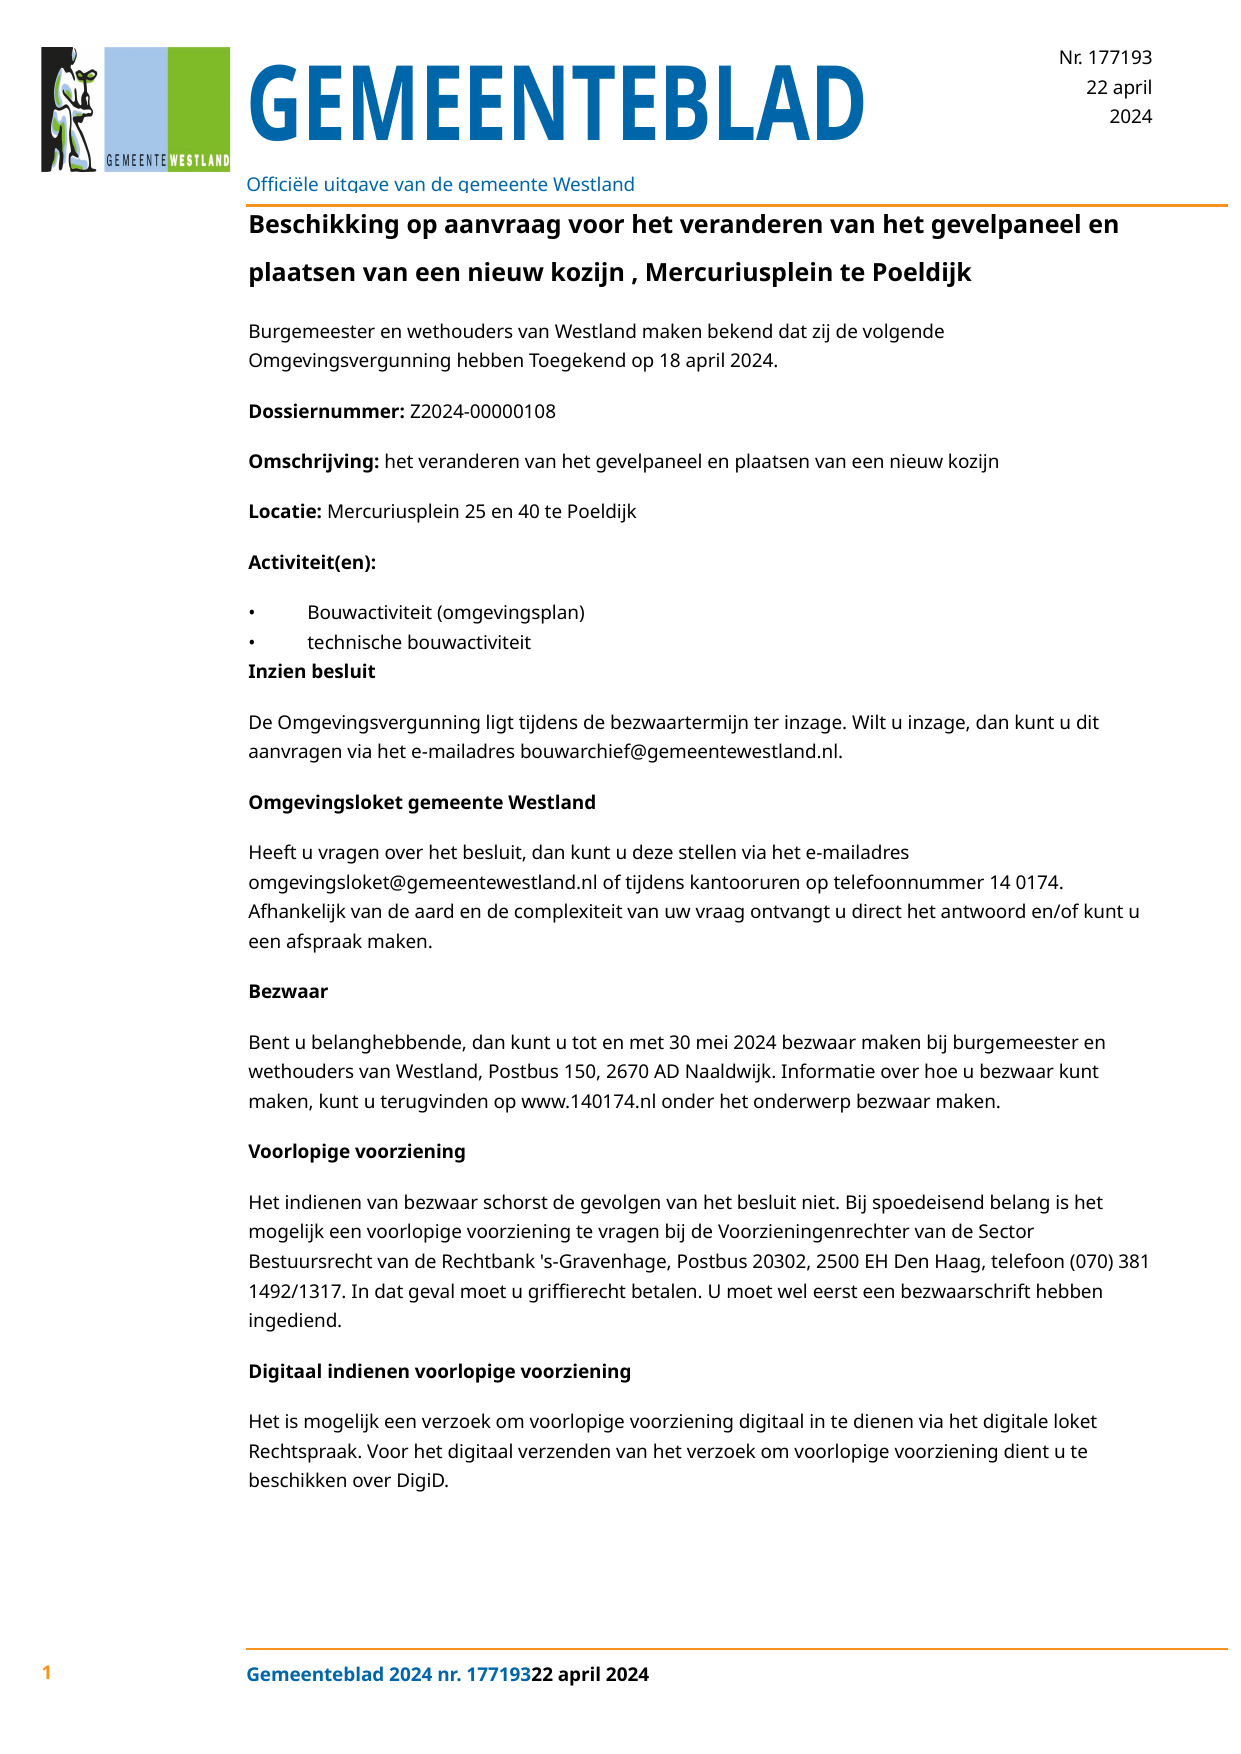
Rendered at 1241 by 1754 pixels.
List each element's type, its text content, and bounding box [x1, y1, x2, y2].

text Dossiernummer: Z2024-00000108 [248, 398, 1152, 424]
text Beschikking op aanvraag voor het veranderen van het gevelpaneel en plaatsen van een nieuw kozijn , Mercuriusplein te Poeldijk [248, 207, 1152, 288]
text De Omgevingsvergunning ligt tijdens de bezwaartermijn ter inzage. Wilt u inzage, dan kunt u dit aanvragen via het e-mailadres bouwarchief@gemeentewestland.nl. [248, 709, 1152, 764]
text Het indienen van bezwaar schorst de gevolgen van het besluit niet. Bij spoedeisend belang is het mogelijk een voorlopige voorziening te vragen bij de Voorzieningenrechter van de Sector Bestuursrecht van de Rechtbank 's-Gravenhage, Postbus 20302, 2500 EH Den Haag, telefoon (070) 381 1492/1317. In dat geval moet u griffierecht betalen. U moet wel eerst een bezwaarschrift hebben ingediend. [248, 1189, 1152, 1333]
text Omschrijving: het veranderen van het gevelpaneel en plaatsen van een nieuw kozijn [248, 448, 1152, 474]
text Burgemeester en wethouders van Westland maken bekend dat zij de volgende Omgevingsvergunning hebben Toegekend op 18 april 2024. [248, 318, 1152, 373]
text Heeft u vragen over het besluit, dan kunt u deze stellen via het e-mailadres omgevingsloket@gemeentewestland.nl of tijdens kantooruren op telefoonnummer 14 0174. Afhankelijk van de aard en de complexiteit van uw vraag ontvangt u direct het antwoord en/of kunt u een afspraak maken. [248, 839, 1152, 954]
text Digitaal indienen voorlopige voorziening [248, 1358, 1152, 1384]
text Inzien besluit [248, 659, 1152, 684]
list Bouwactiviteit (omgevingsplan) [248, 599, 1152, 625]
text Bent u belanghebbende, dan kunt u tot en met 30 mei 2024 bezwaar maken bij burgemeester en wethouders van Westland, Postbus 150, 2670 AD Naaldwijk. Informatie over hoe u bezwaar kunt maken, kunt u terugvinden op www.140174.nl onder het onderwerp bezwaar maken. [248, 1029, 1152, 1114]
text Het is mogelijk een verzoek om voorlopige voorziening digitaal in te dienen via het digitale loket Rechtspraak. Voor het digitaal verzenden van het verzoek om voorlopige voorziening dient u te beschikken over DigiD. [248, 1408, 1152, 1493]
text Bezwaar [248, 979, 1152, 1004]
text Locatie: Mercuriusplein 25 en 40 te Poeldijk [248, 499, 1152, 524]
picture [41, 47, 231, 172]
text Voorlopige voorziening [248, 1139, 1152, 1164]
text Activiteit(en): [248, 549, 1152, 575]
text Omgevingsloket gemeente Westland [248, 789, 1152, 815]
list technische bouwactiviteit [248, 629, 1152, 655]
